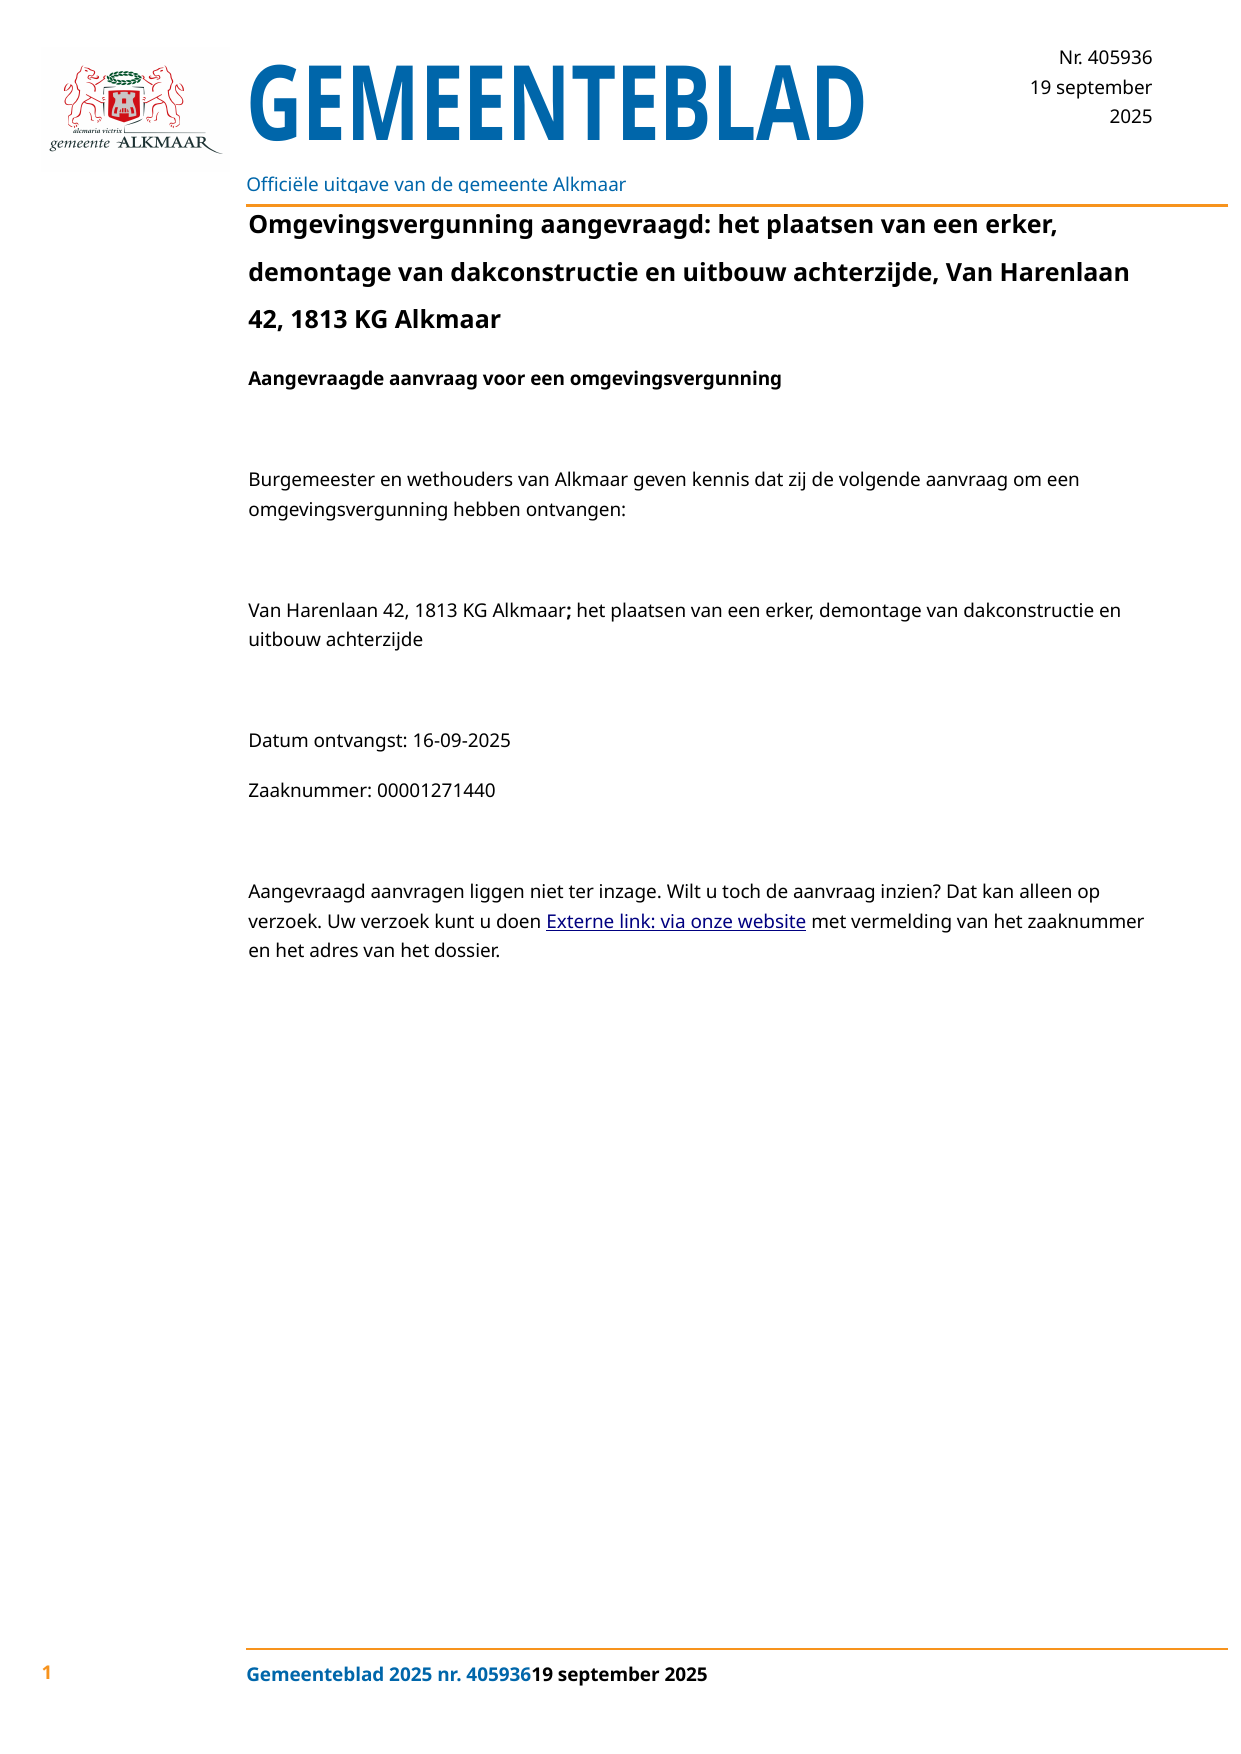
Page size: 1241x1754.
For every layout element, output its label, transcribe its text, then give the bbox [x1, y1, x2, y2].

text Aangevraagd aanvragen liggen niet ter inzage. Wilt u toch de aanvraag inzien? Dat kan alleen op verzoek. Uw verzoek kunt u doen Externe link: via onze website met vermelding van het zaaknummer en het adres van het dossier. [248, 878, 1152, 963]
text Van Harenlaan 42, 1813 KG Alkmaar; het plaatsen van een erker, demontage van dakconstructie en uitbouw achterzijde [248, 597, 1152, 652]
text Omgevingsvergunning aangevraagd: het plaatsen van een erker, demontage van dakconstructie en uitbouw achterzijde, Van Harenlaan 42, 1813 KG Alkmaar [248, 207, 1152, 336]
picture [41, 47, 231, 172]
text Aangevraagde aanvraag voor een omgevingsvergunning [248, 366, 1152, 391]
text Burgemeester en wethouders van Alkmaar geven kennis dat zij de volgende aanvraag om een omgevingsvergunning hebben ontvangen: [248, 466, 1152, 522]
text Zaaknummer: 00001271440 [248, 778, 1152, 803]
text Datum ontvangst: 16-09-2025 [248, 727, 1152, 753]
